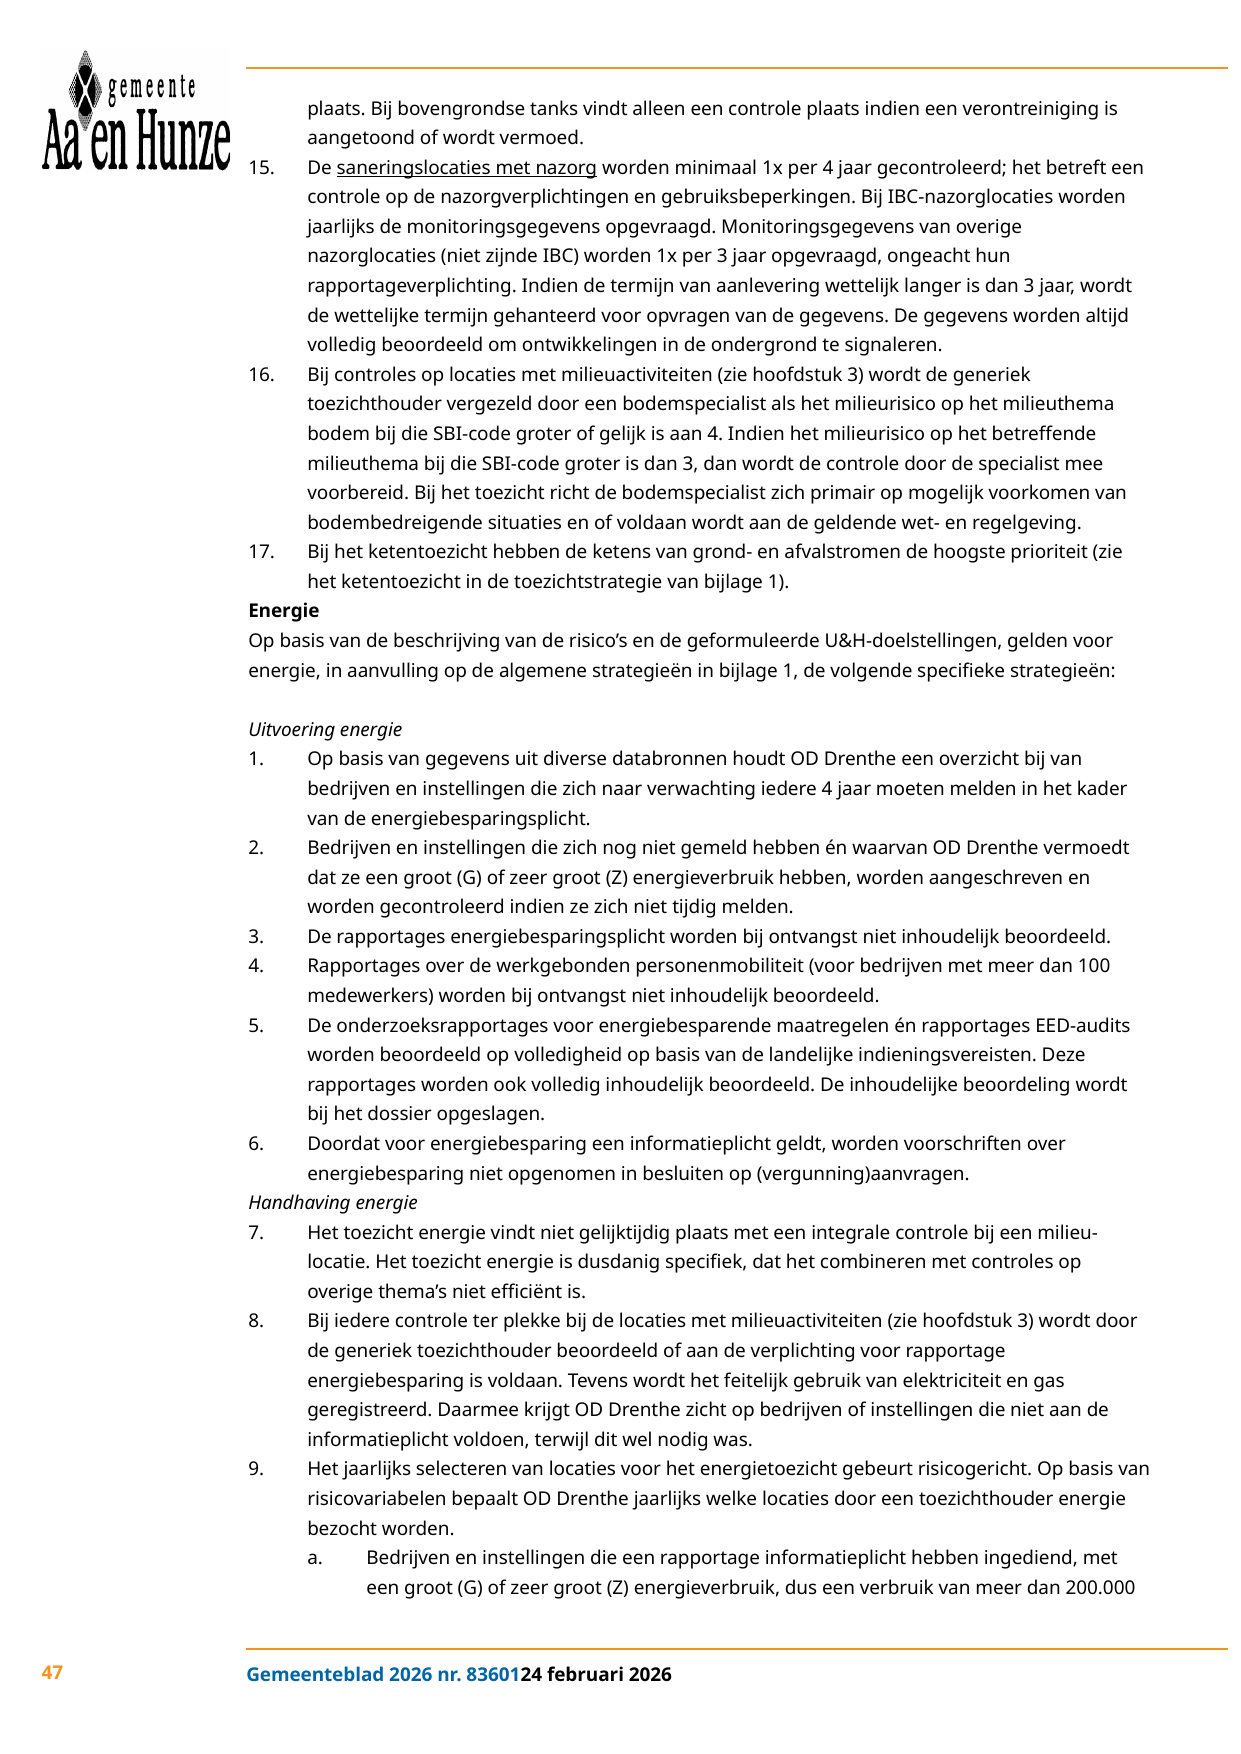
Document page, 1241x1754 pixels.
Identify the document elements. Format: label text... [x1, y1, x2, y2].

text Handhaving energie [248, 1189, 1152, 1215]
list Het toezicht energie vindt niet gelijktijdig plaats met een integrale controle bij een milieu-locatie. Het toezicht energie is dusdanig specifiek, dat het combineren met controles op overige thema’s niet efficiënt is. [248, 1219, 1152, 1304]
list Bedrijven en instellingen die een rapportage informatieplicht hebben ingediend, met een groot (G) of zeer groot (Z) energieverbruik, dus een verbruik van meer dan 200.000 [307, 1544, 1152, 1600]
text Op basis van de beschrijving van de risico’s en de geformuleerde U&H-doelstellingen, gelden voor energie, in aanvulling op de algemene strategieën in bijlage 1, de volgende specifieke strategieën: [248, 627, 1152, 683]
picture [41, 47, 231, 172]
list plaats. Bij bovengrondse tanks vindt alleen een controle plaats indien een verontreiniging is aangetoond of wordt vermoed. [248, 95, 1152, 150]
list Doordat voor energiebesparing een informatieplicht geldt, worden voorschriften over energiebesparing niet opgenomen in besluiten op (vergunning)aanvragen. [248, 1130, 1152, 1186]
list Op basis van gegevens uit diverse databronnen houdt OD Drenthe een overzicht bij van bedrijven en instellingen die zich naar verwachting iedere 4 jaar moeten melden in het kader van de energiebesparingsplicht. [248, 746, 1152, 831]
list Bij iedere controle ter plekke bij de locaties met milieuactiviteiten (zie hoofdstuk 3) wordt door de generiek toezichthouder beoordeeld of aan de verplichting voor rapportage energiebesparing is voldaan. Tevens wordt het feitelijk gebruik van elektriciteit en gas geregistreerd. Daarmee krijgt OD Drenthe zicht op bedrijven of instellingen die niet aan de informatieplicht voldoen, terwijl dit wel nodig was. [248, 1308, 1152, 1452]
list Bedrijven en instellingen die zich nog niet gemeld hebben én waarvan OD Drenthe vermoedt dat ze een groot (G) of zeer groot (Z) energieverbruik hebben, worden aangeschreven en worden gecontroleerd indien ze zich niet tijdig melden. [248, 834, 1152, 919]
list De onderzoeksrapportages voor energiebesparende maatregelen én rapportages EED-audits worden beoordeeld op volledigheid op basis van de landelijke indieningsvereisten. Deze rapportages worden ook volledig inhoudelijk beoordeeld. De inhoudelijke beoordeling wordt bij het dossier opgeslagen. [248, 1012, 1152, 1126]
text Energie [248, 598, 1152, 623]
text Uitvoering energie [248, 716, 1152, 742]
list De rapportages energiebesparingsplicht worden bij ontvangst niet inhoudelijk beoordeeld. [248, 923, 1152, 949]
list De saneringslocaties met nazorg worden minimaal 1x per 4 jaar gecontroleerd; het betreft een controle op de nazorgverplichtingen en gebruiksbeperkingen. Bij IBC-nazorglocaties worden jaarlijks de monitoringsgegevens opgevraagd. Monitoringsgegevens van overige nazorglocaties (niet zijnde IBC) worden 1x per 3 jaar opgevraagd, ongeacht hun rapportageverplichting. Indien de termijn van aanlevering wettelijk langer is dan 3 jaar, wordt de wettelijke termijn gehanteerd voor opvragen van de gegevens. De gegevens worden altijd volledig beoordeeld om ontwikkelingen in de ondergrond te signaleren. [248, 154, 1152, 357]
list Bij het ketentoezicht hebben de ketens van grond- en afvalstromen de hoogste prioriteit (zie het ketentoezicht in de toezichtstrategie van bijlage 1). [248, 538, 1152, 594]
list Het jaarlijks selecteren van locaties voor het energietoezicht gebeurt risicogericht. Op basis van risicovariabelen bepaalt OD Drenthe jaarlijks welke locaties door een toezichthouder energie bezocht worden. [248, 1456, 1152, 1541]
list Rapportages over de werkgebonden personenmobiliteit (voor bedrijven met meer dan 100 medewerkers) worden bij ontvangst niet inhoudelijk beoordeeld. [248, 953, 1152, 1008]
list Bij controles op locaties met milieuactiviteiten (zie hoofdstuk 3) wordt de generiek toezichthouder vergezeld door een bodemspecialist als het milieurisico op het milieuthema bodem bij die SBI-code groter of gelijk is aan 4. Indien het milieurisico op het betreffende milieuthema bij die SBI-code groter is dan 3, dan wordt de controle door de specialist mee voorbereid. Bij het toezicht richt de bodemspecialist zich primair op mogelijk voorkomen van bodembedreigende situaties en of voldaan wordt aan de geldende wet- en regelgeving. [248, 361, 1152, 535]
